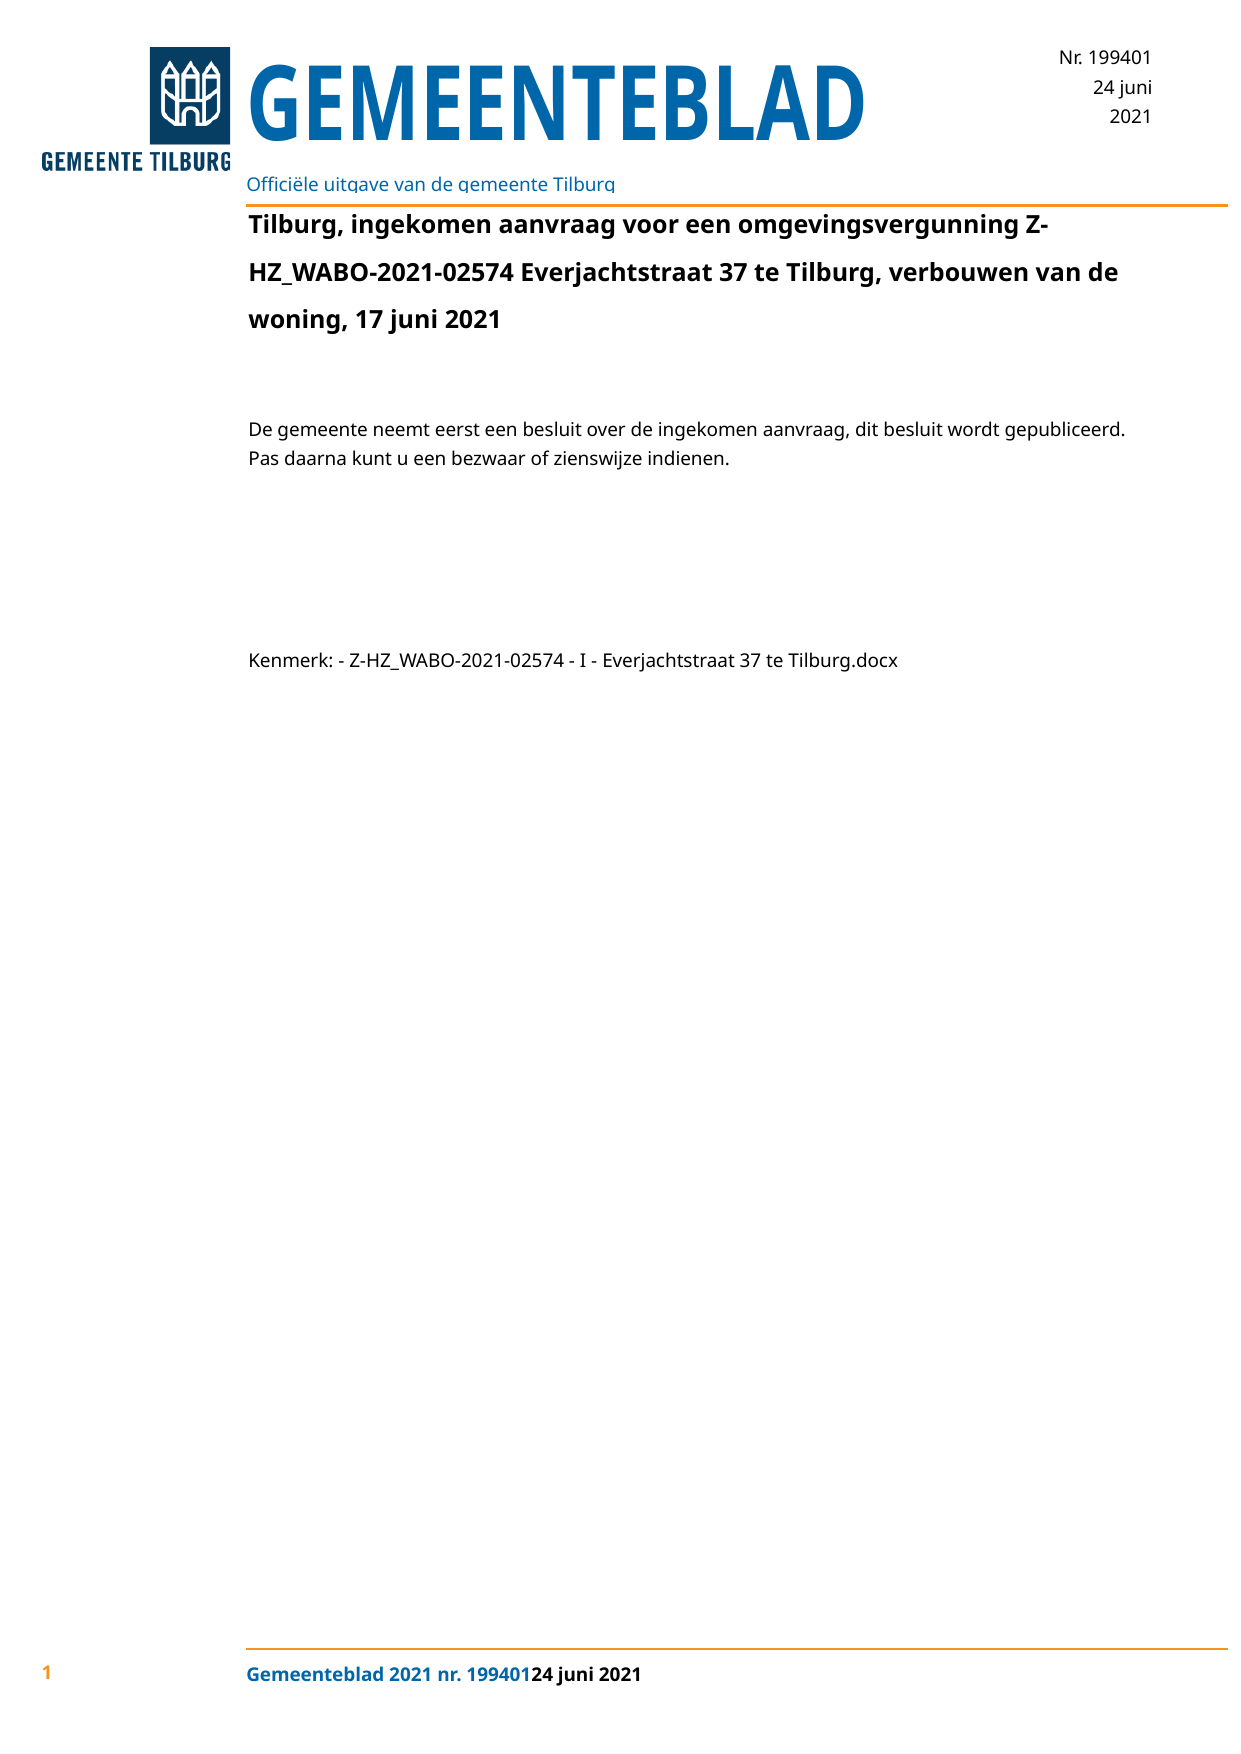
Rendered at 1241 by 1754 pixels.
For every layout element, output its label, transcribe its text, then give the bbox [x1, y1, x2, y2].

picture [41, 47, 231, 172]
text Tilburg, ingekomen aanvraag voor een omgevingsvergunning Z-HZ_WABO-2021-02574 Everjachtstraat 37 te Tilburg, verbouwen van de woning, 17 juni 2021 [248, 207, 1152, 336]
text Kenmerk: - Z-HZ_WABO-2021-02574 - I - Everjachtstraat 37 te Tilburg.docx [248, 647, 1152, 673]
text De gemeente neemt eerst een besluit over de ingekomen aanvraag, dit besluit wordt gepubliceerd. Pas daarna kunt u een bezwaar of zienswijze indienen. [248, 416, 1152, 471]
